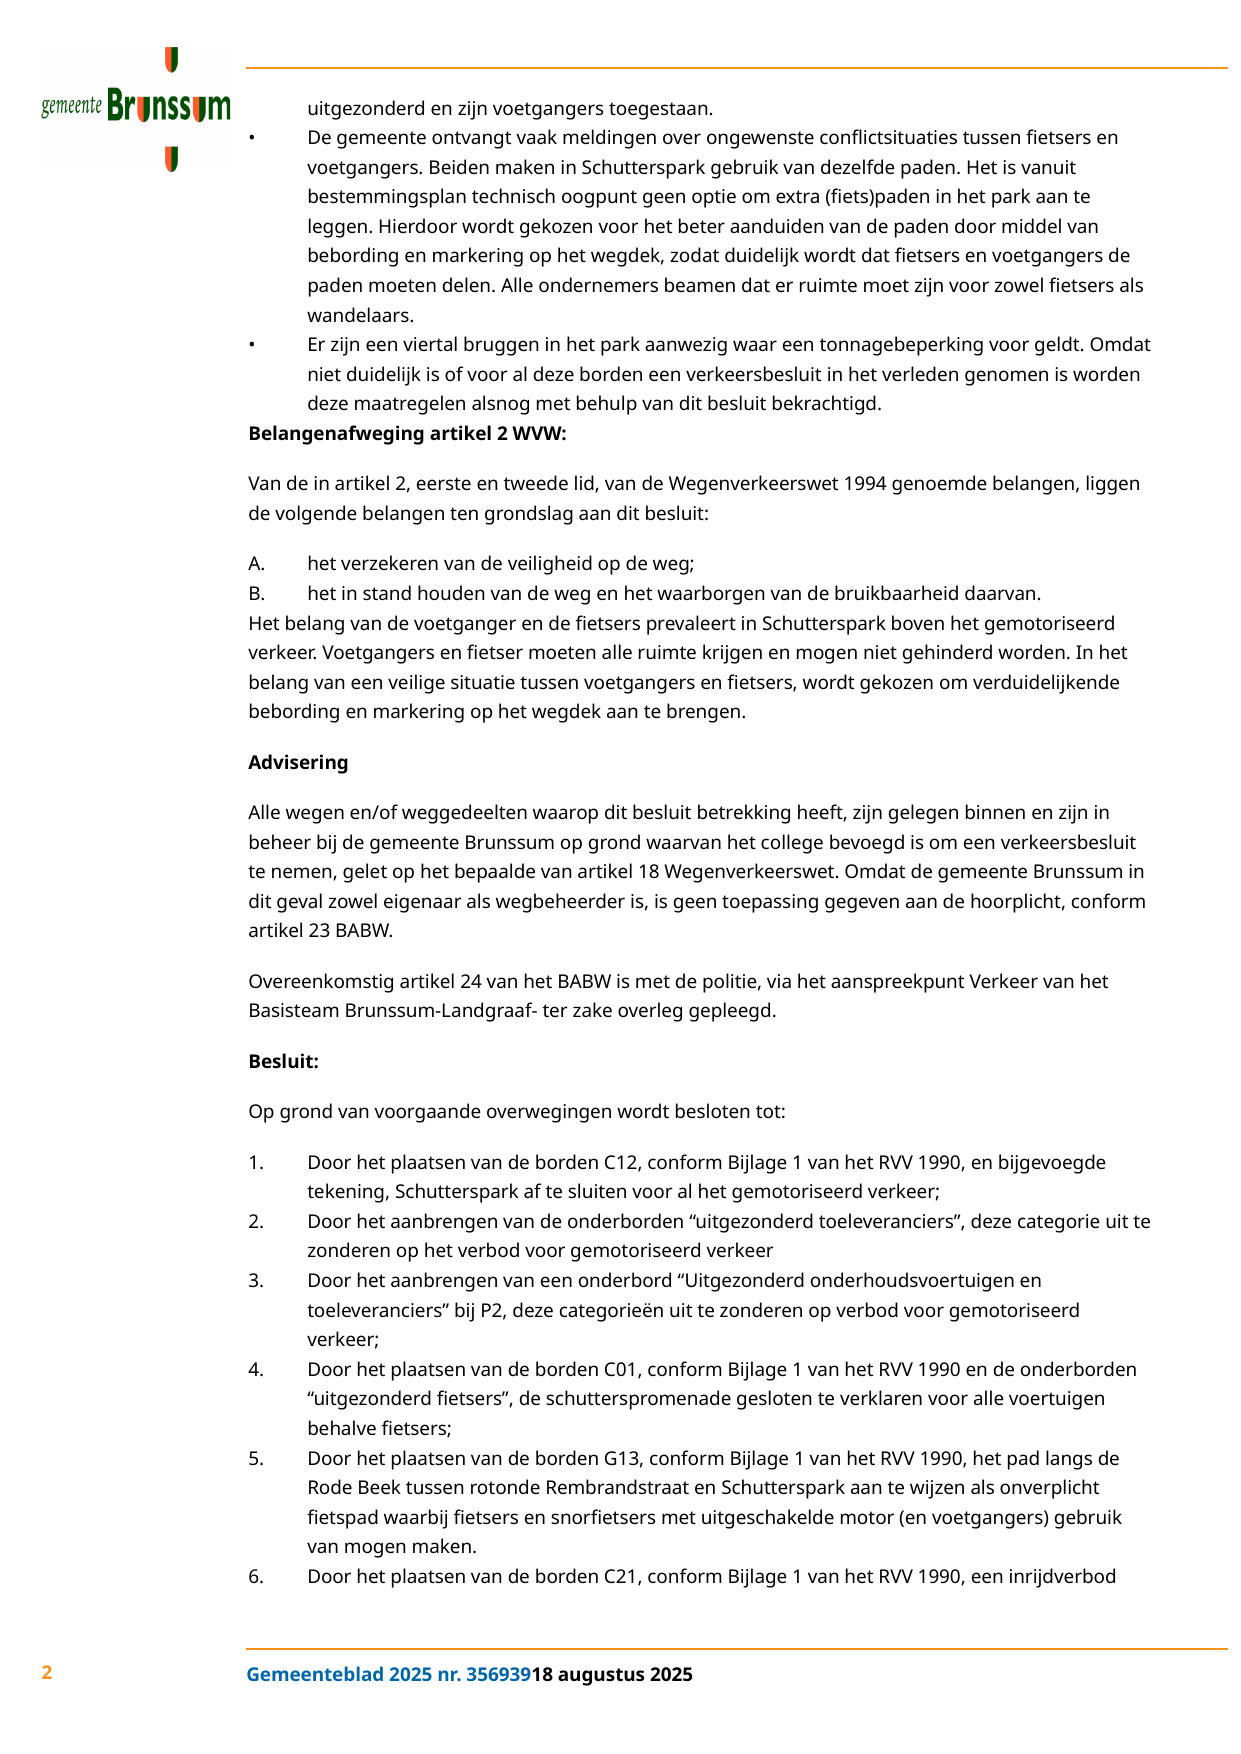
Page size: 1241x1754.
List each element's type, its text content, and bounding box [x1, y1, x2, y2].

text Het belang van de voetganger en de fietsers prevaleert in Schutterspark boven het gemotoriseerd verkeer. Voetgangers en fietser moeten alle ruimte krijgen en mogen niet gehinderd worden. In het belang van een veilige situatie tussen voetgangers en fietsers, wordt gekozen om verduidelijkende bebording en markering op het wegdek aan te brengen. [248, 610, 1152, 724]
list Door het plaatsen van de borden C12, conform Bijlage 1 van het RVV 1990, en bijgevoegde tekening, Schutterspark af te sluiten voor al het gemotoriseerd verkeer; [248, 1149, 1152, 1204]
list Er zijn een viertal bruggen in het park aanwezig waar een tonnagebeperking voor geldt. Omdat niet duidelijk is of voor al deze borden een verkeersbesluit in het verleden genomen is worden deze maatregelen alsnog met behulp van dit besluit bekrachtigd. [248, 331, 1152, 416]
list Door het aanbrengen van de onderborden “uitgezonderd toeleveranciers”, deze categorie uit te zonderen op het verbod voor gemotoriseerd verkeer [248, 1208, 1152, 1263]
text Advisering [248, 749, 1152, 775]
list Door het aanbrengen van een onderbord “Uitgezonderd onderhoudsvoertuigen en toeleveranciers” bij P2, deze categorieën uit te zonderen op verbod voor gemotoriseerd verkeer; [248, 1267, 1152, 1352]
text Overeenkomstig artikel 24 van het BABW is met de politie, via het aanspreekpunt Verkeer van het Basisteam Brunssum-Landgraaf- ter zake overleg gepleegd. [248, 968, 1152, 1023]
list Door het plaatsen van de borden C01, conform Bijlage 1 van het RVV 1990 en de onderborden “uitgezonderd fietsers”, de schutterspromenade gesloten te verklaren voor alle voertuigen behalve fietsers; [248, 1356, 1152, 1441]
list De gemeente ontvangt vaak meldingen over ongewenste conflictsituaties tussen fietsers en voetgangers. Beiden maken in Schutterspark gebruik van dezelfde paden. Het is vanuit bestemmingsplan technisch oogpunt geen optie om extra (fiets)paden in het park aan te leggen. Hierdoor wordt gekozen voor het beter aanduiden van de paden door middel van bebording en markering op het wegdek, zodat duidelijk wordt dat fietsers en voetgangers de paden moeten delen. Alle ondernemers beamen dat er ruimte moet zijn voor zowel fietsers als wandelaars. [248, 124, 1152, 328]
list uitgezonderd en zijn voetgangers toegestaan. [248, 95, 1152, 121]
text Besluit: [248, 1048, 1152, 1074]
list Door het plaatsen van de borden C21, conform Bijlage 1 van het RVV 1990, een inrijdverbod [248, 1563, 1152, 1589]
list Door het plaatsen van de borden G13, conform Bijlage 1 van het RVV 1990, het pad langs de Rode Beek tussen rotonde Rembrandstraat en Schutterspark aan te wijzen als onverplicht fietspad waarbij fietsers en snorfietsers met uitgeschakelde motor (en voetgangers) gebruik van mogen maken. [248, 1445, 1152, 1559]
list het verzekeren van de veiligheid op de weg; [248, 551, 1152, 576]
text Op grond van voorgaande overwegingen wordt besloten tot: [248, 1098, 1152, 1124]
text Belangenafweging artikel 2 WVW: [248, 420, 1152, 446]
text Alle wegen en/of weggedeelten waarop dit besluit betrekking heeft, zijn gelegen binnen en zijn in beheer bij de gemeente Brunssum op grond waarvan het college bevoegd is om een verkeersbesluit te nemen, gelet op het bepaalde van artikel 18 Wegenverkeerswet. Omdat de gemeente Brunssum in dit geval zowel eigenaar als wegbeheerder is, is geen toepassing gegeven aan de hoorplicht, conform artikel 23 BABW. [248, 799, 1152, 943]
picture [41, 47, 231, 172]
text Van de in artikel 2, eerste en tweede lid, van de Wegenverkeerswet 1994 genoemde belangen, liggen de volgende belangen ten grondslag aan dit besluit: [248, 471, 1152, 526]
list het in stand houden van de weg en het waarborgen van de bruikbaarheid daarvan. [248, 580, 1152, 606]
